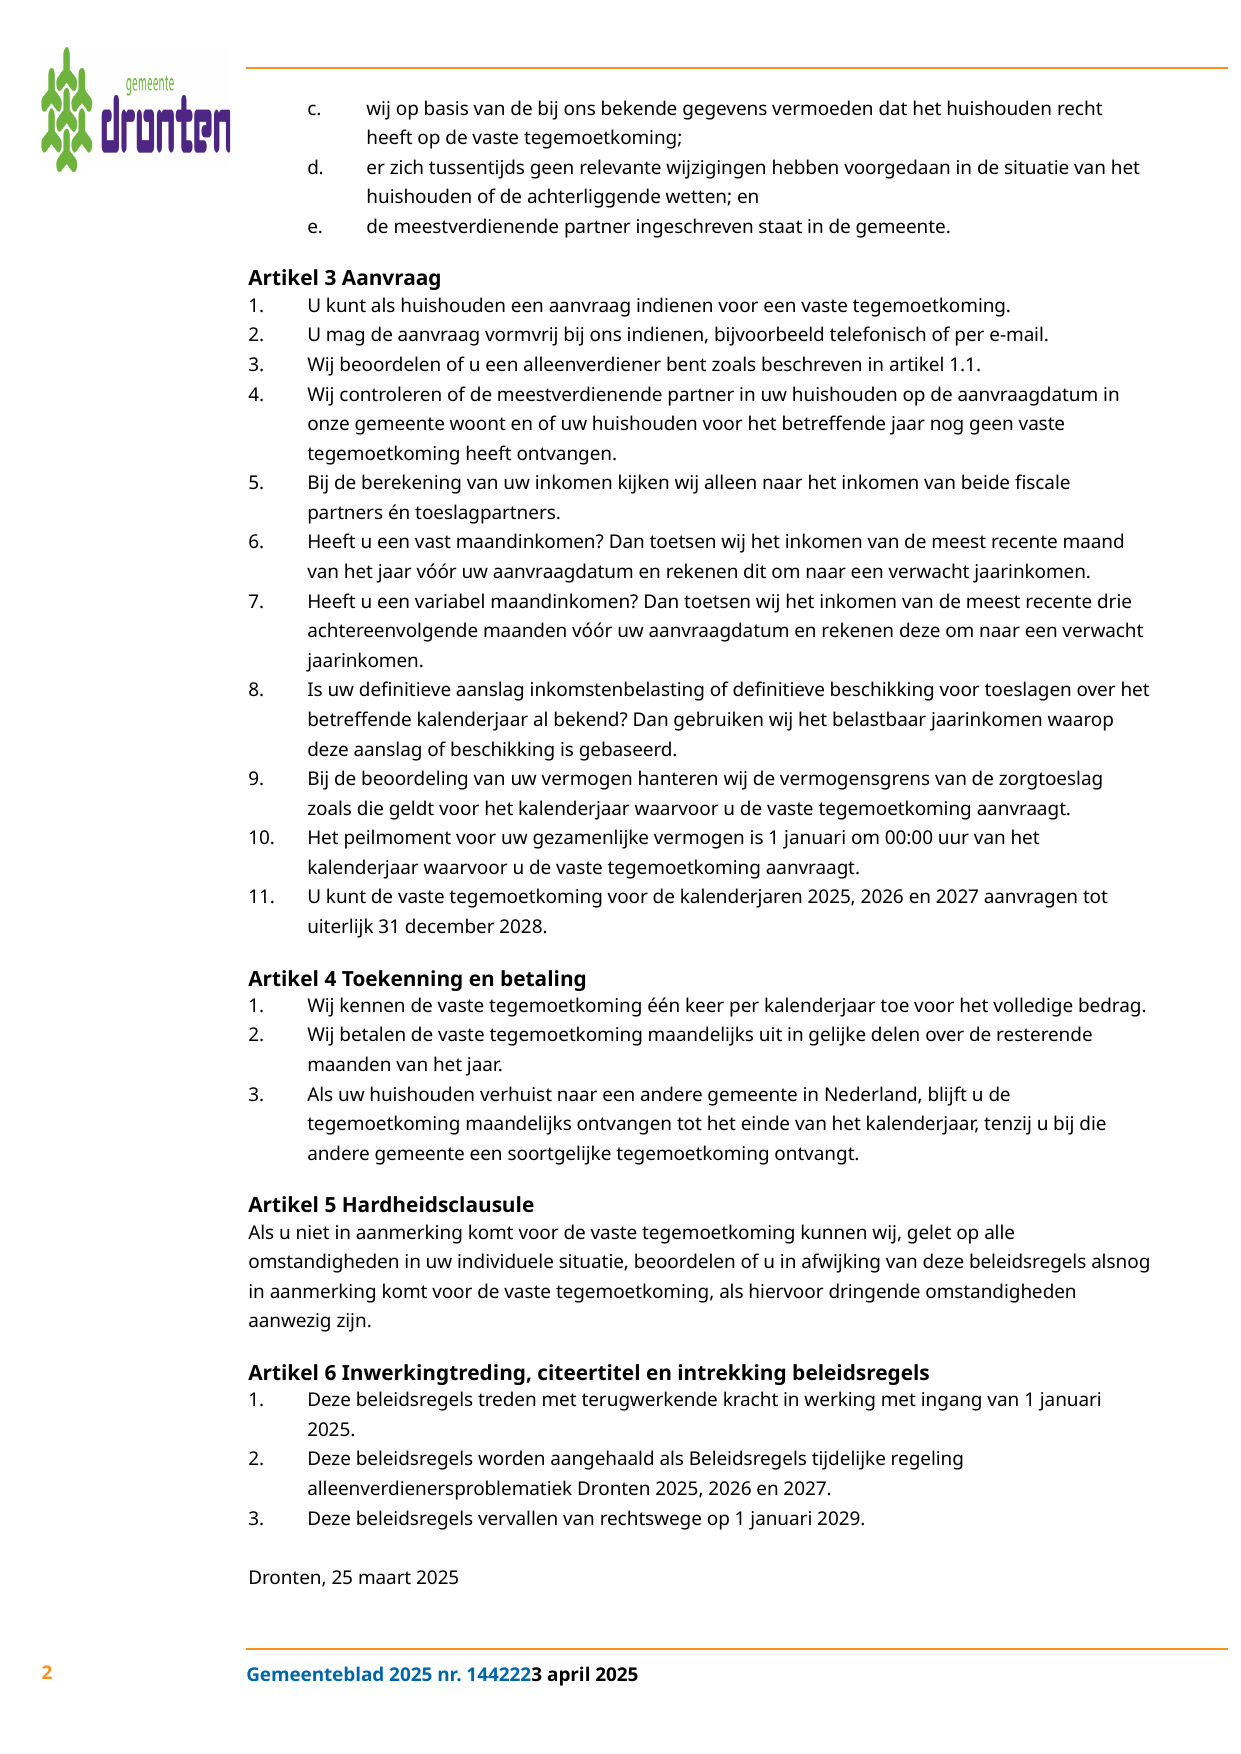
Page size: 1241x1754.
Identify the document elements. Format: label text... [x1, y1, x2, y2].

text Dronten, 25 maart 2025 [248, 1564, 1152, 1590]
list Deze beleidsregels vervallen van rechtswege op 1 januari 2029. [248, 1505, 1152, 1531]
list Wij controleren of de meestverdienende partner in uw huishouden op de aanvraagdatum in onze gemeente woont en of uw huishouden voor het betreffende jaar nog geen vaste tegemoetkoming heeft ontvangen. [248, 381, 1152, 466]
list de meestverdienende partner ingeschreven staat in de gemeente. [307, 213, 1152, 239]
list Deze beleidsregels worden aangehaald als Beleidsregels tijdelijke regeling alleenverdienersproblematiek Dronten 2025, 2026 en 2027. [248, 1446, 1152, 1501]
list U kunt de vaste tegemoetkoming voor de kalenderjaren 2025, 2026 en 2027 aanvragen tot uiterlijk 31 december 2028. [248, 884, 1152, 939]
list Wij kennen de vaste tegemoetkoming één keer per kalenderjaar toe voor het volledige bedrag. [248, 992, 1152, 1018]
list Bij de beoordeling van uw vermogen hanteren wij de vermogensgrens van de zorgtoeslag zoals die geldt voor het kalenderjaar waarvoor u de vaste tegemoetkoming aanvraagt. [248, 765, 1152, 821]
text Artikel 5 Hardheidsclausule [248, 1190, 1152, 1219]
list er zich tussentijds geen relevante wijzigingen hebben voorgedaan in de situatie van het huishouden of de achterliggende wetten; en [307, 154, 1152, 209]
list wij op basis van de bij ons bekende gegevens vermoeden dat het huishouden recht heeft op de vaste tegemoetkoming; [307, 95, 1152, 150]
list Bij de berekening van uw inkomen kijken wij alleen naar het inkomen van beide fiscale partners én toeslagpartners. [248, 469, 1152, 525]
list Heeft u een vast maandinkomen? Dan toetsen wij het inkomen van de meest recente maand van het jaar vóór uw aanvraagdatum en rekenen dit om naar een verwacht jaarinkomen. [248, 529, 1152, 584]
list Het peilmoment voor uw gezamenlijke vermogen is 1 januari om 00:00 uur van het kalenderjaar waarvoor u de vaste tegemoetkoming aanvraagt. [248, 824, 1152, 880]
picture [41, 47, 231, 172]
list Is uw definitieve aanslag inkomstenbelasting of definitieve beschikking voor toeslagen over het betreffende kalenderjaar al bekend? Dan gebruiken wij het belastbaar jaarinkomen waarop deze aanslag of beschikking is gebaseerd. [248, 677, 1152, 761]
text Als u niet in aanmerking komt voor de vaste tegemoetkoming kunnen wij, gelet op alle omstandigheden in uw individuele situatie, beoordelen of u in afwijking van deze beleidsregels alsnog in aanmerking komt voor de vaste tegemoetkoming, als hiervoor dringende omstandigheden aanwezig zijn. [248, 1219, 1152, 1333]
list U mag de aanvraag vormvrij bij ons indienen, bijvoorbeeld telefonisch of per e-mail. [248, 322, 1152, 347]
list Heeft u een variabel maandinkomen? Dan toetsen wij het inkomen van de meest recente drie achtereenvolgende maanden vóór uw aanvraagdatum en rekenen deze om naar een verwacht jaarinkomen. [248, 588, 1152, 673]
list Wij beoordelen of u een alleenverdiener bent zoals beschreven in artikel 1.1. [248, 351, 1152, 377]
list U kunt als huishouden een aanvraag indienen voor een vaste tegemoetkoming. [248, 292, 1152, 318]
text Artikel 3 Aanvraag [248, 263, 1152, 292]
list Deze beleidsregels treden met terugwerkende kracht in werking met ingang van 1 januari 2025. [248, 1386, 1152, 1442]
list Wij betalen de vaste tegemoetkoming maandelijks uit in gelijke delen over de resterende maanden van het jaar. [248, 1022, 1152, 1077]
list Als uw huishouden verhuist naar een andere gemeente in Nederland, blijft u de tegemoetkoming maandelijks ontvangen tot het einde van het kalenderjaar, tenzij u bij die andere gemeente een soortgelijke tegemoetkoming ontvangt. [248, 1081, 1152, 1166]
text Artikel 6 Inwerkingtreding, citeertitel en intrekking beleidsregels [248, 1358, 1152, 1386]
text Artikel 4 Toekenning en betaling [248, 964, 1152, 992]
